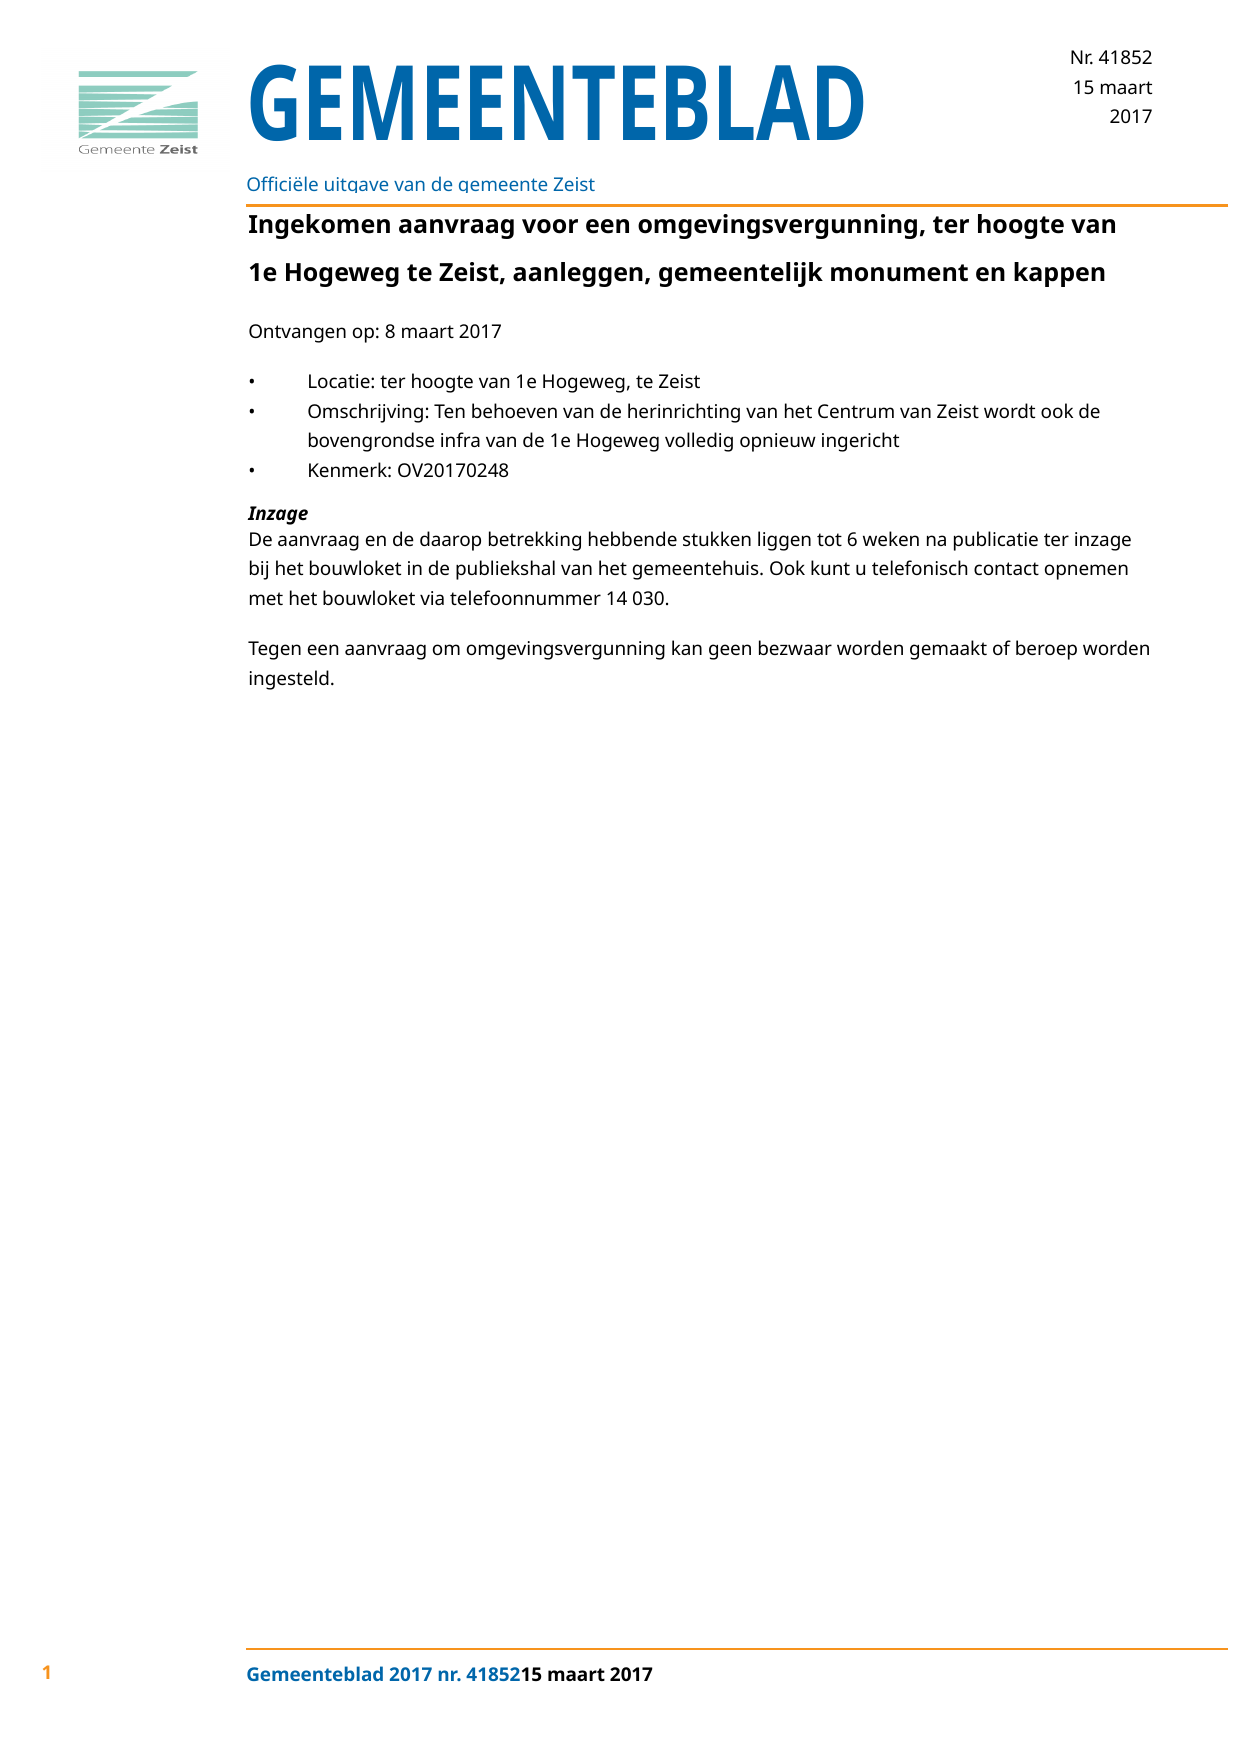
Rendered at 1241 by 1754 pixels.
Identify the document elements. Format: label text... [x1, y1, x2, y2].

list Kenmerk: OV20170248 [248, 457, 1152, 483]
list Locatie: ter hoogte van 1e Hogeweg, te Zeist [248, 368, 1152, 394]
text Ontvangen op: 8 maart 2017 [248, 318, 1152, 344]
text De aanvraag en de daarop betrekking hebbende stukken liggen tot 6 weken na publicatie ter inzage bij het bouwloket in de publiekshal van het gemeentehuis. Ook kunt u telefonisch contact opnemen met het bouwloket via telefoonnummer 14 030. [248, 526, 1152, 611]
text Tegen een aanvraag om omgevingsvergunning kan geen bezwaar worden gemaakt of beroep worden ingesteld. [248, 636, 1152, 691]
picture [41, 47, 231, 172]
list Omschrijving: Ten behoeven van de herinrichting van het Centrum van Zeist wordt ook de bovengrondse infra van de 1e Hogeweg volledig opnieuw ingericht [248, 398, 1152, 453]
text Inzage [248, 500, 1152, 526]
text Ingekomen aanvraag voor een omgevingsvergunning, ter hoogte van 1e Hogeweg te Zeist, aanleggen, gemeentelijk monument en kappen [248, 207, 1152, 288]
